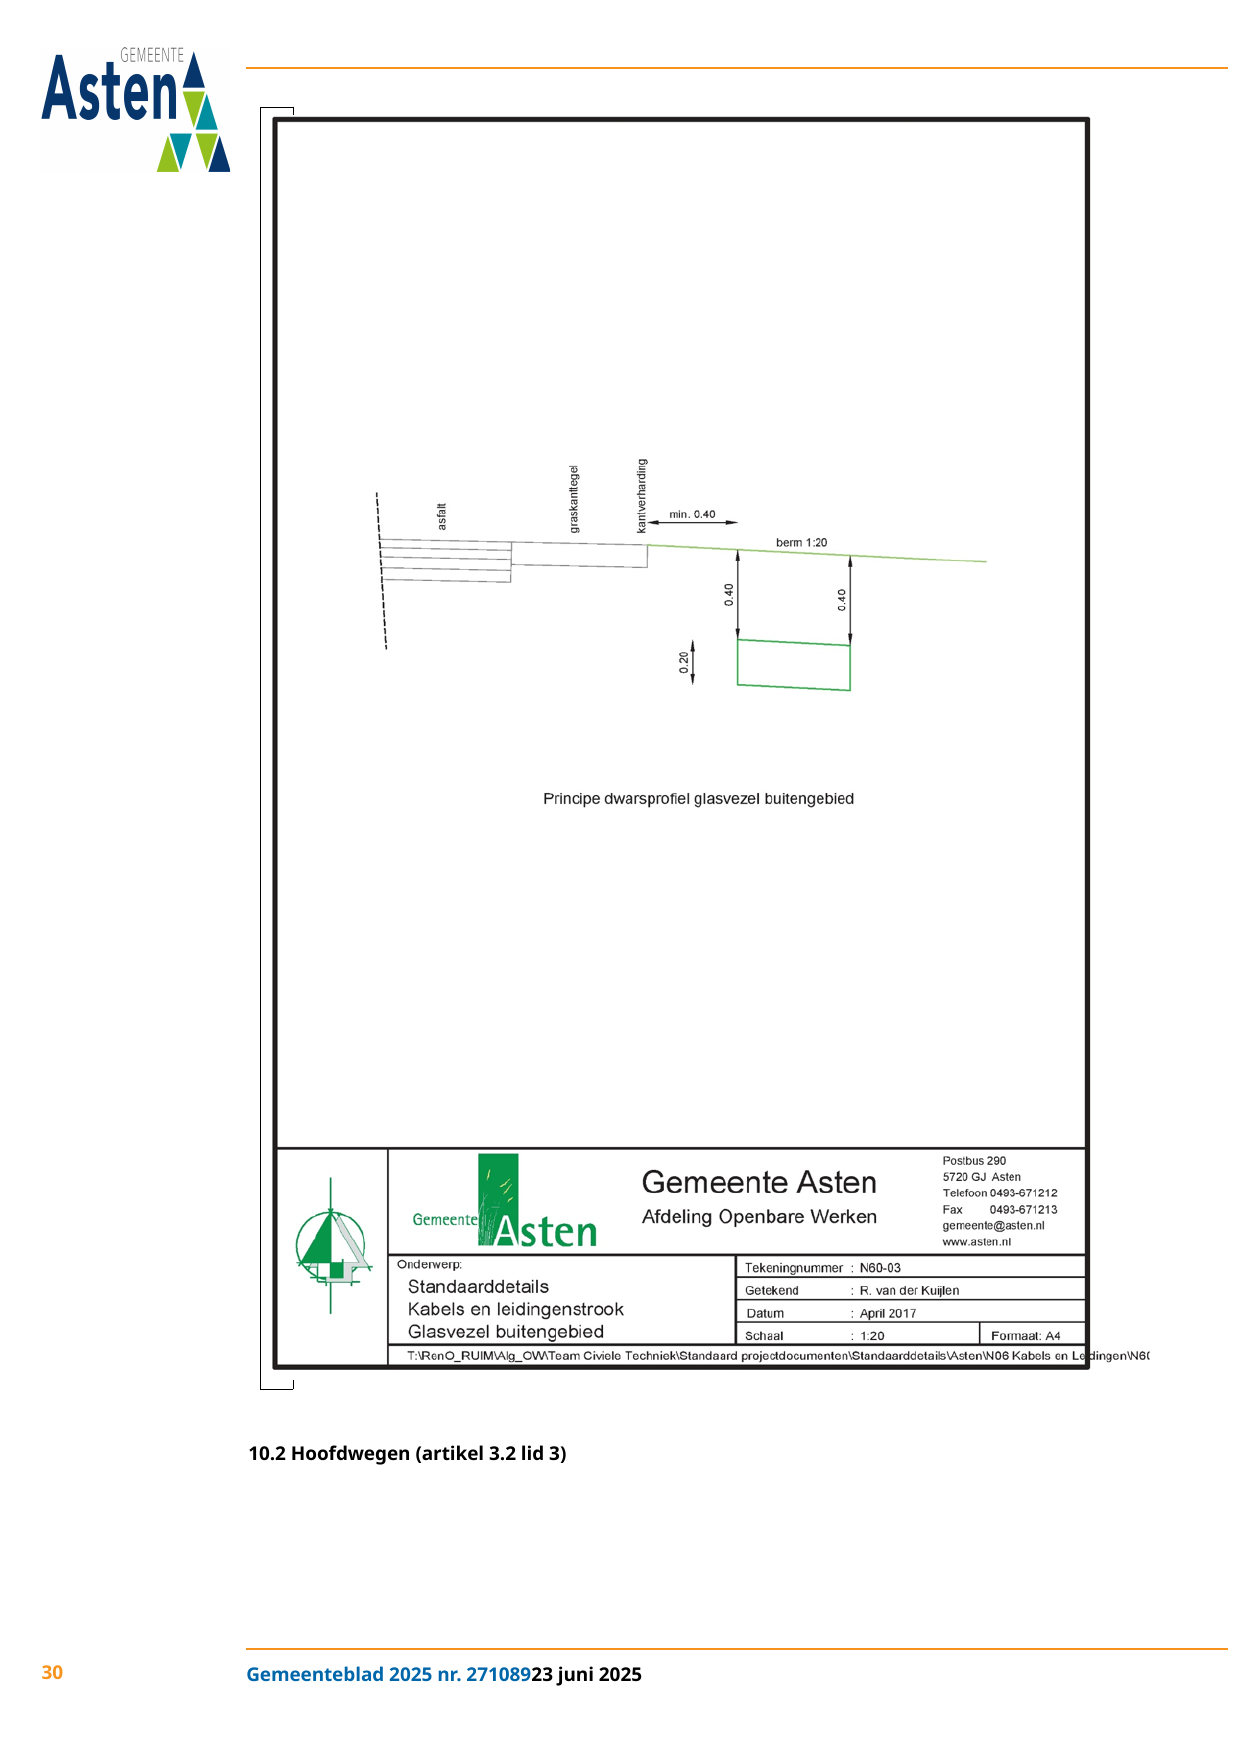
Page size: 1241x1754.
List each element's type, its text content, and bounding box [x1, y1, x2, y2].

picture [268, 115, 1155, 1380]
text 10.2 Hoofdwegen (artikel 3.2 lid 3) [248, 1440, 1152, 1466]
picture [41, 47, 231, 172]
